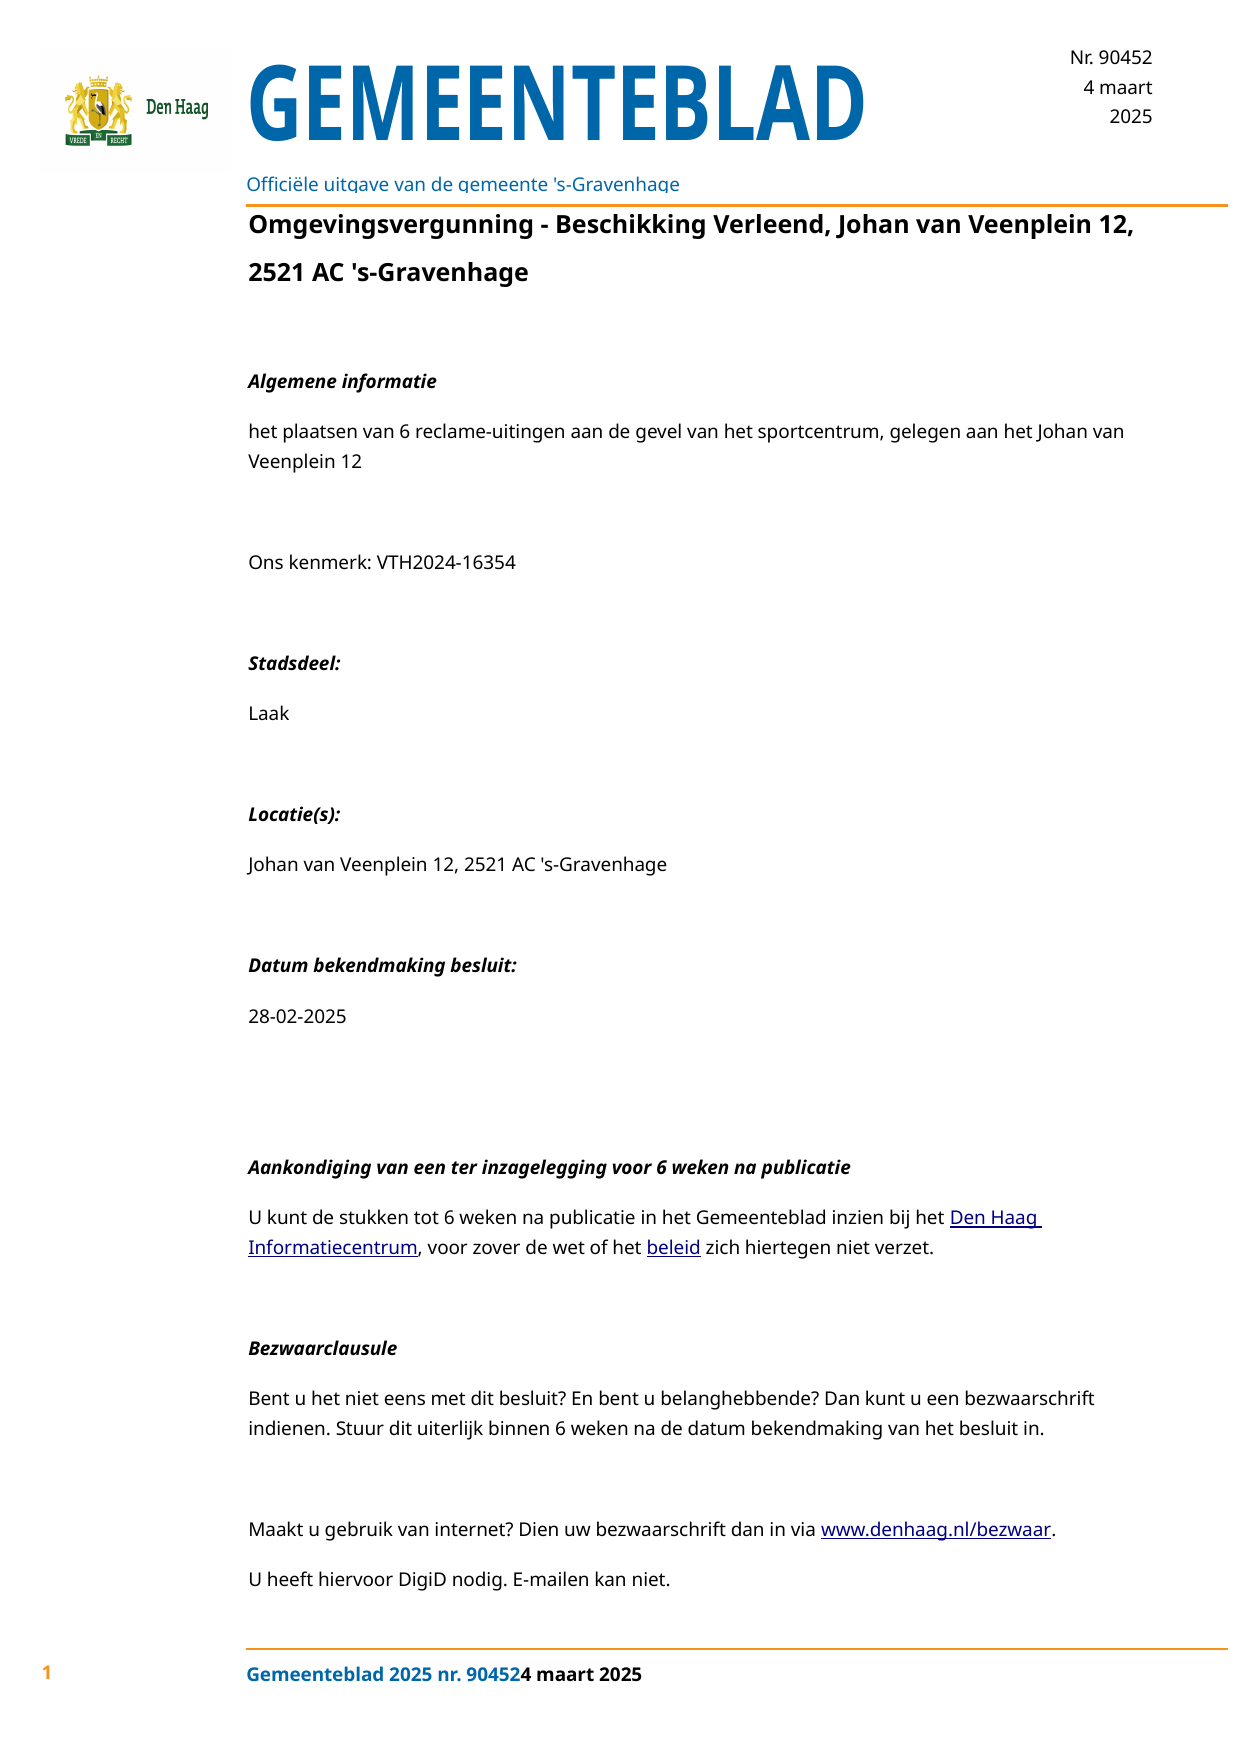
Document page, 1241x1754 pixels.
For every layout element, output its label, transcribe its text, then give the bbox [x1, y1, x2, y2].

text Omgevingsvergunning - Beschikking Verleend, Johan van Veenplein 12, 2521 AC 's-Gravenhage [248, 207, 1152, 288]
text 28-02-2025 [248, 1003, 1152, 1029]
text Ons kenmerk: VTH2024-16354 [248, 549, 1152, 575]
text Bent u het niet eens met dit besluit? En bent u belanghebbende? Dan kunt u een bezwaarschrift indienen. Stuur dit uiterlijk binnen 6 weken na de datum bekendmaking van het besluit in. [248, 1385, 1152, 1441]
text Algemene informatie [248, 368, 1152, 394]
text Bezwaarclausule [248, 1335, 1152, 1361]
text U heeft hiervoor DigiD nodig. E-mailen kan niet. [248, 1566, 1152, 1592]
text Stadsdeel: [248, 650, 1152, 676]
text Aankondiging van een ter inzagelegging voor 6 weken na publicatie [248, 1154, 1152, 1180]
text U kunt de stukken tot 6 weken na publicatie in het Gemeenteblad inzien bij het Den Haag Informatiecentrum, voor zover de wet of het beleid zich hiertegen niet verzet. [248, 1204, 1152, 1260]
text Locatie(s): [248, 801, 1152, 827]
picture [41, 47, 231, 172]
text Maakt u gebruik van internet? Dien uw bezwaarschrift dan in via www.denhaag.nl/bezwaar. [248, 1516, 1152, 1542]
text Johan van Veenplein 12, 2521 AC 's-Gravenhage [248, 852, 1152, 877]
text Laak [248, 700, 1152, 726]
text Datum bekendmaking besluit: [248, 952, 1152, 978]
text het plaatsen van 6 reclame-uitingen aan de gevel van het sportcentrum, gelegen aan het Johan van Veenplein 12 [248, 419, 1152, 474]
